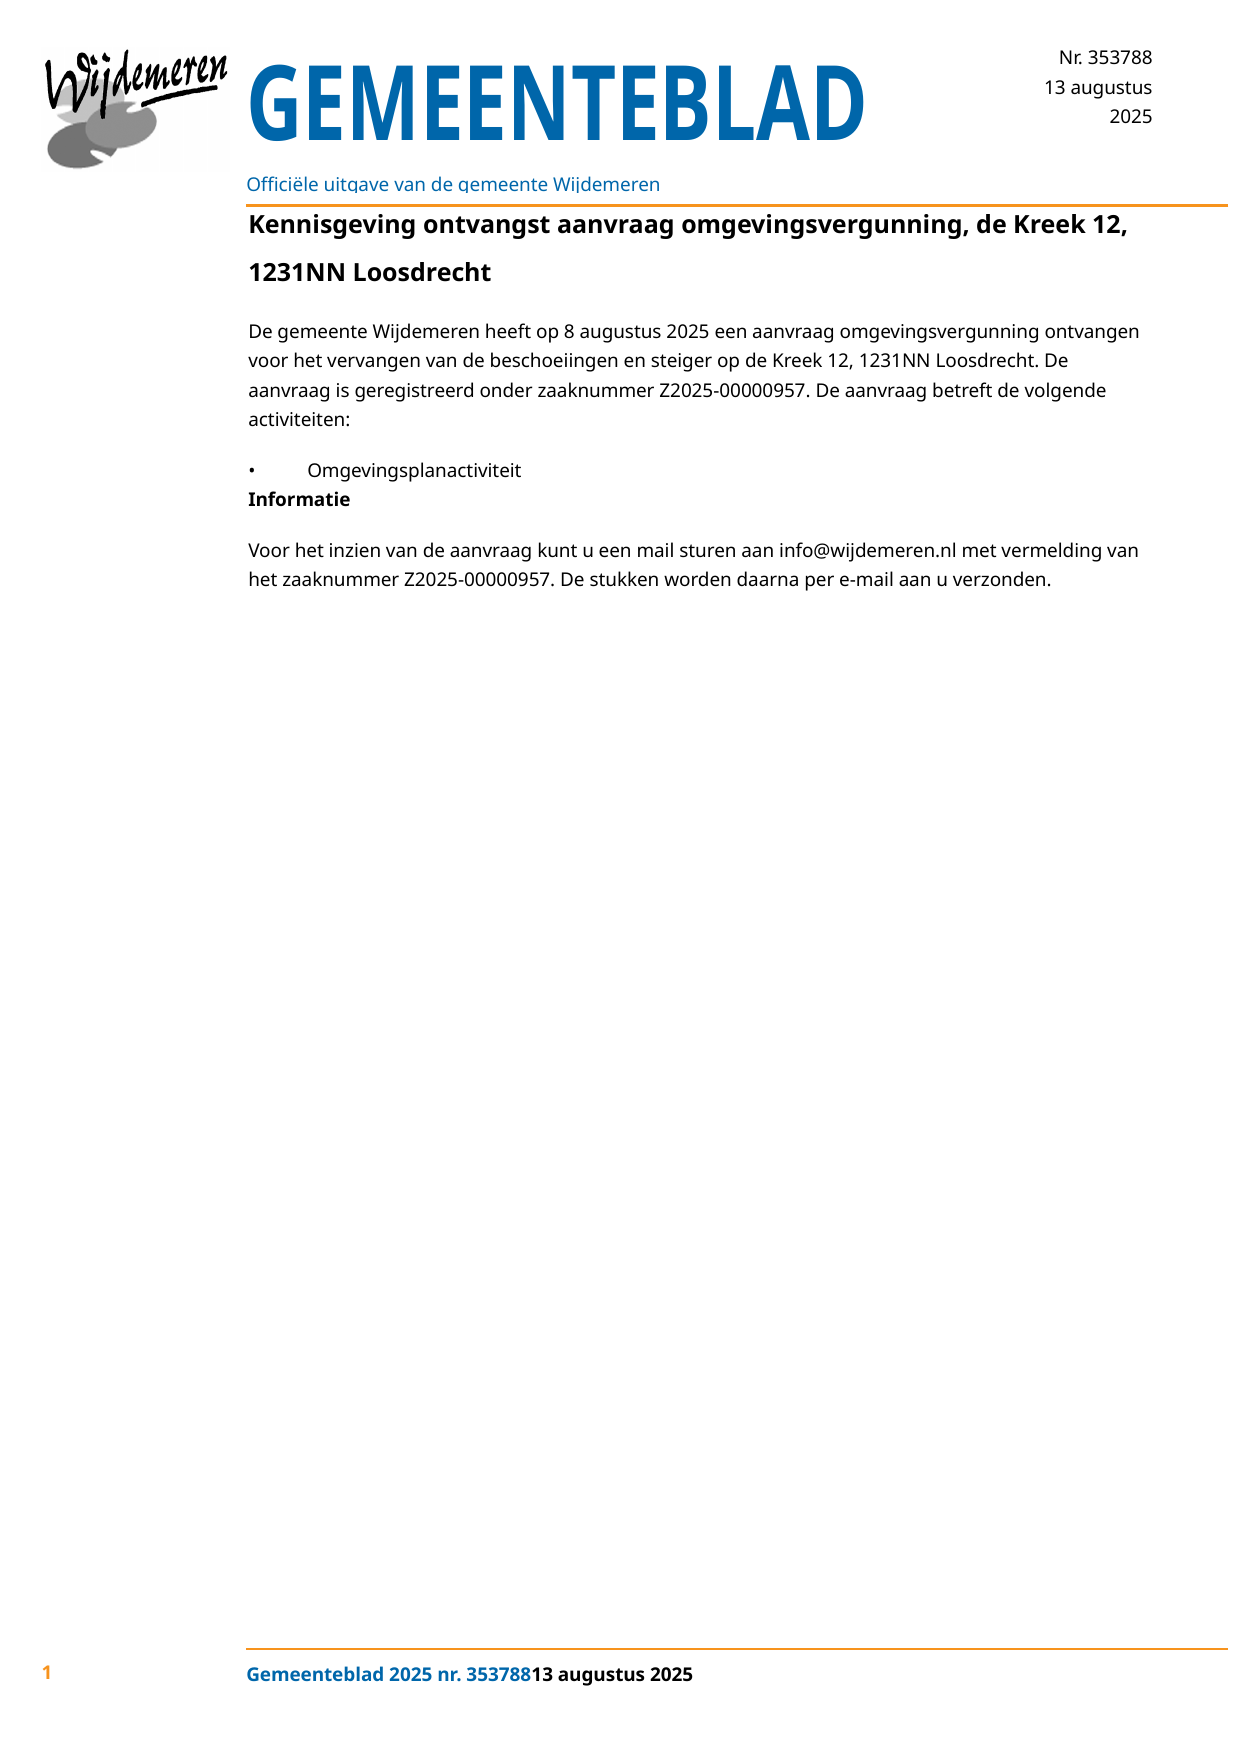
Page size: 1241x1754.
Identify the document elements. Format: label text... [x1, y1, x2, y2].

list Omgevingsplanactiviteit [248, 457, 1152, 483]
text Informatie [248, 487, 1152, 512]
text De gemeente Wijdemeren heeft op 8 augustus 2025 een aanvraag omgevingsvergunning ontvangen voor het vervangen van de beschoeiingen en steiger op de Kreek 12, 1231NN Loosdrecht. De aanvraag is geregistreerd onder zaaknummer Z2025-00000957. De aanvraag betreft de volgende activiteiten: [248, 318, 1152, 432]
text Voor het inzien van de aanvraag kunt u een mail sturen aan info@wijdemeren.nl met vermelding van het zaaknummer Z2025-00000957. De stukken worden daarna per e-mail aan u verzonden. [248, 537, 1152, 592]
picture [41, 47, 231, 172]
text Kennisgeving ontvangst aanvraag omgevingsvergunning, de Kreek 12, 1231NN Loosdrecht [248, 207, 1152, 288]
